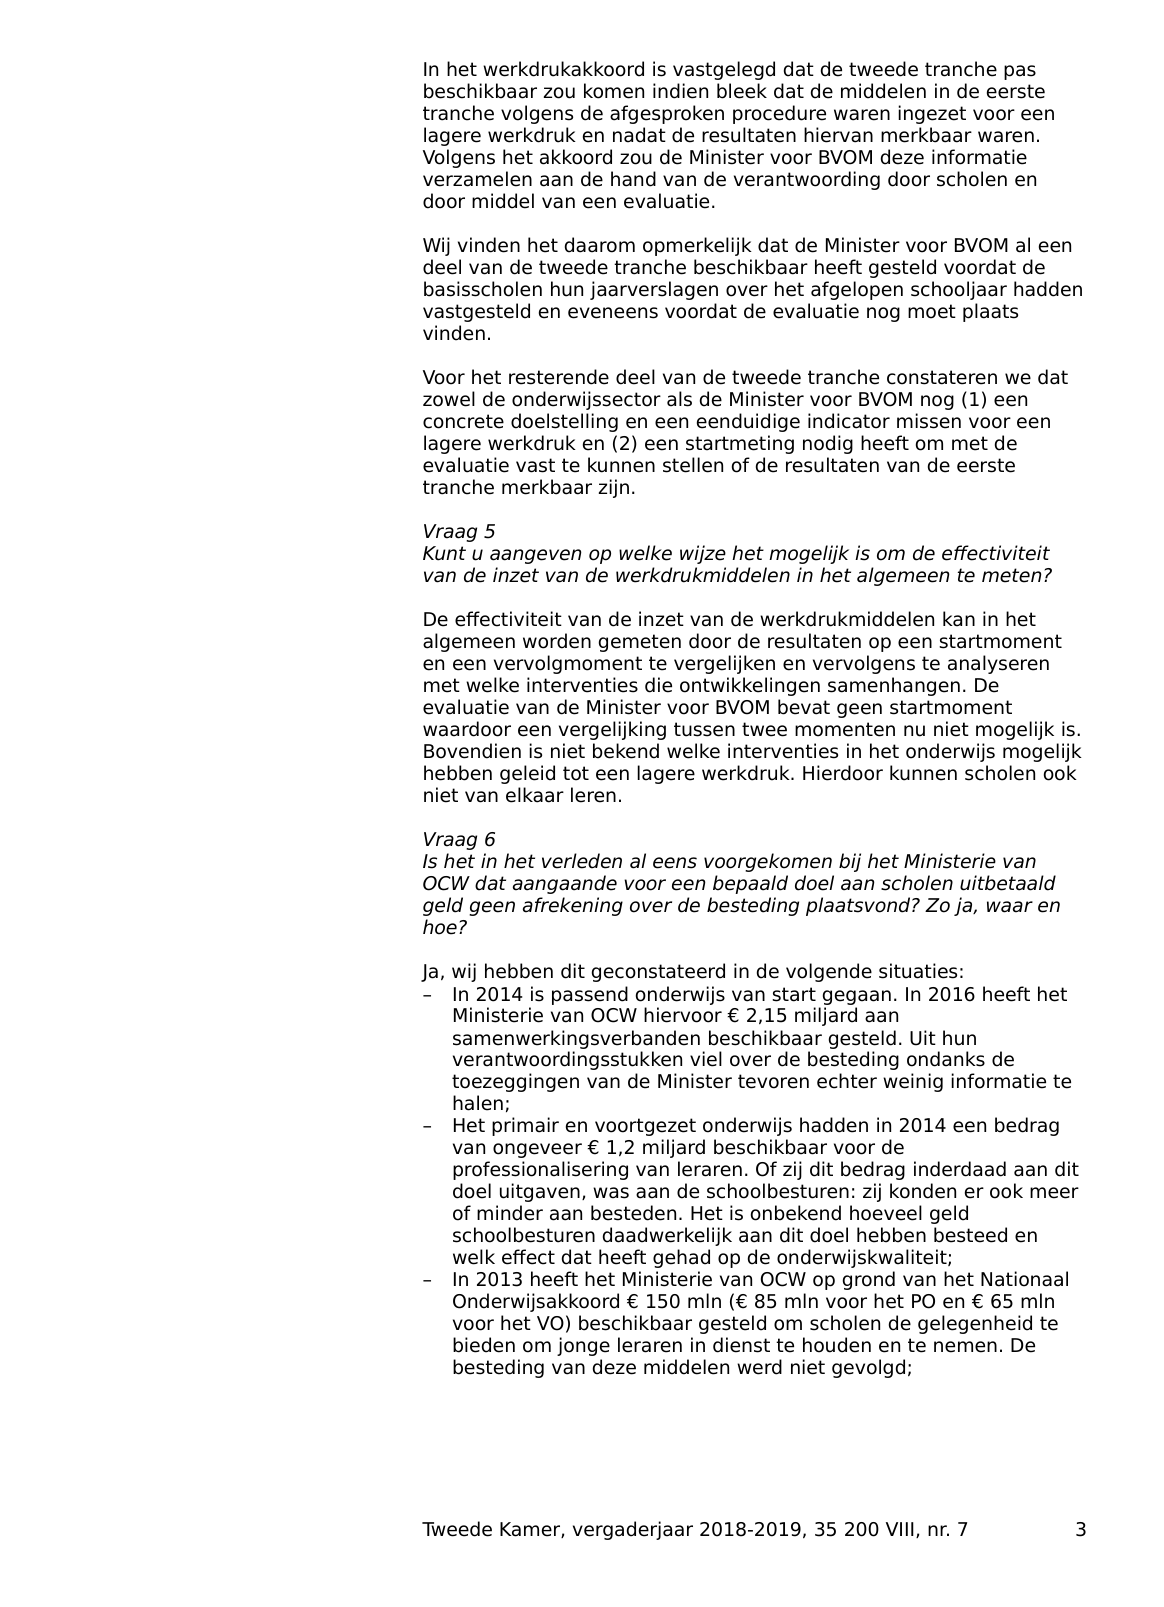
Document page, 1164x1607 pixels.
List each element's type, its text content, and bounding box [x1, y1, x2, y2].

text Wij vinden het daarom opmerkelijk dat de Minister voor BVOM al een deel van de tweede tranche beschikbaar heeft gesteld voordat de basisscholen hun jaarverslagen over het afgelopen schooljaar hadden vastgesteld en eveneens voordat de evaluatie nog moet plaats vinden. [422, 235, 1087, 345]
text Ja, wij hebben dit geconstateerd in de volgende situaties: [422, 961, 1087, 983]
text – Het primair en voortgezet onderwijs hadden in 2014 een bedrag van ongeveer € 1,2 miljard beschikbaar voor de professionalisering van leraren. Of zij dit bedrag inderdaad aan dit doel uitgaven, was aan de schoolbesturen: zij konden er ook meer of minder aan besteden. Het is onbekend hoeveel geld schoolbesturen daadwerkelijk aan dit doel hebben besteed en welk effect dat heeft gehad op de onderwijskwaliteit; [422, 1115, 1087, 1269]
text In het werkdrukakkoord is vastgelegd dat de tweede tranche pas beschikbaar zou komen indien bleek dat de middelen in de eerste tranche volgens de afgesproken procedure waren ingezet voor een lagere werkdruk en nadat de resultaten hiervan merkbaar waren. Volgens het akkoord zou de Minister voor BVOM deze informatie verzamelen aan de hand van de verantwoording door scholen en door middel van een evaluatie. [422, 59, 1087, 213]
text Vraag 6 [422, 829, 1087, 851]
text – In 2014 is passend onderwijs van start gegaan. In 2016 heeft het Ministerie van OCW hiervoor € 2,15 miljard aan samenwerkingsverbanden beschikbaar gesteld. Uit hun verantwoordingsstukken viel over de besteding ondanks de toezeggingen van de Minister tevoren echter weinig informatie te halen; [422, 983, 1087, 1115]
text Kunt u aangeven op welke wijze het mogelijk is om de effectiviteit van de inzet van de werkdrukmiddelen in het algemeen te meten? [422, 543, 1087, 587]
text Voor het resterende deel van de tweede tranche constateren we dat zowel de onderwijssector als de Minister voor BVOM nog (1) een concrete doelstelling en een eenduidige indicator missen voor een lagere werkdruk en (2) een startmeting nodig heeft om met de evaluatie vast te kunnen stellen of de resultaten van de eerste tranche merkbaar zijn. [422, 367, 1087, 499]
text De effectiviteit van de inzet van de werkdrukmiddelen kan in het algemeen worden gemeten door de resultaten op een startmoment en een vervolgmoment te vergelijken en vervolgens te analyseren met welke interventies die ontwikkelingen samenhangen. De evaluatie van de Minister voor BVOM bevat geen startmoment waardoor een vergelijking tussen twee momenten nu niet mogelijk is. Bovendien is niet bekend welke interventies in het onderwijs mogelijk hebben geleid tot een lagere werkdruk. Hierdoor kunnen scholen ook niet van elkaar leren. [422, 609, 1087, 807]
text Vraag 5 [422, 521, 1087, 543]
text Is het in het verleden al eens voorgekomen bij het Ministerie van OCW dat aangaande voor een bepaald doel aan scholen uitbetaald geld geen afrekening over de besteding plaatsvond? Zo ja, waar en hoe? [422, 851, 1087, 939]
text – In 2013 heeft het Ministerie van OCW op grond van het Nationaal Onderwijsakkoord € 150 mln (€ 85 mln voor het PO en € 65 mln voor het VO) beschikbaar gesteld om scholen de gelegenheid te bieden om jonge leraren in dienst te houden en te nemen. De besteding van deze middelen werd niet gevolgd; [422, 1269, 1087, 1379]
